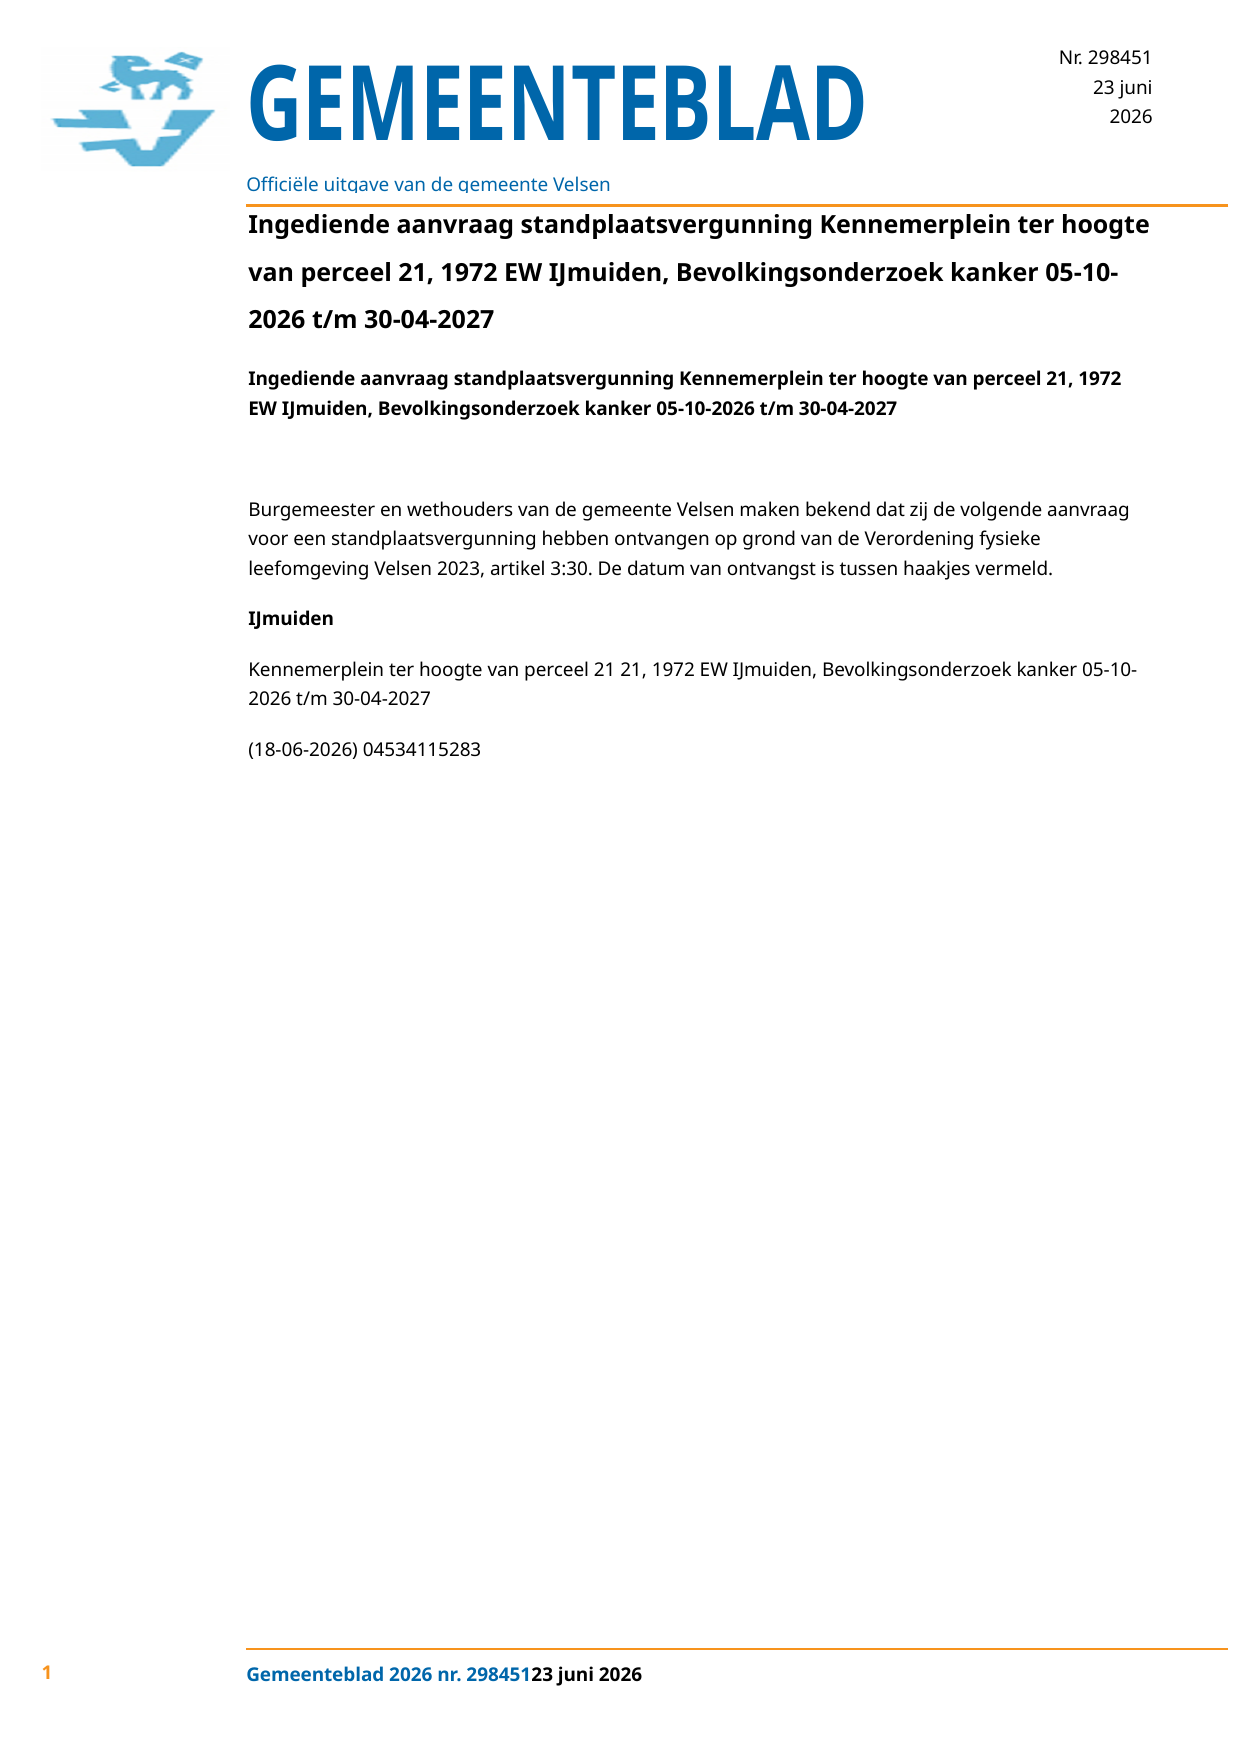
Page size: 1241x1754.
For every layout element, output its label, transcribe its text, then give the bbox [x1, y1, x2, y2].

text Kennemerplein ter hoogte van perceel 21 21, 1972 EW IJmuiden, Bevolkingsonderzoek kanker 05-10-2026 t/m 30-04-2027 [248, 656, 1152, 711]
text Ingediende aanvraag standplaatsvergunning Kennemerplein ter hoogte van perceel 21, 1972 EW IJmuiden, Bevolkingsonderzoek kanker 05-10-2026 t/m 30-04-2027 [248, 366, 1152, 421]
text IJmuiden [248, 606, 1152, 631]
text Ingediende aanvraag standplaatsvergunning Kennemerplein ter hoogte van perceel 21, 1972 EW IJmuiden, Bevolkingsonderzoek kanker 05-10-2026 t/m 30-04-2027 [248, 207, 1152, 336]
picture [41, 47, 231, 172]
text Burgemeester en wethouders van de gemeente Velsen maken bekend dat zij de volgende aanvraag voor een standplaatsvergunning hebben ontvangen op grond van de Verordening fysieke leefomgeving Velsen 2023, artikel 3:30. De datum van ontvangst is tussen haakjes vermeld. [248, 496, 1152, 581]
text (18-06-2026) 04534115283 [248, 736, 1152, 762]
